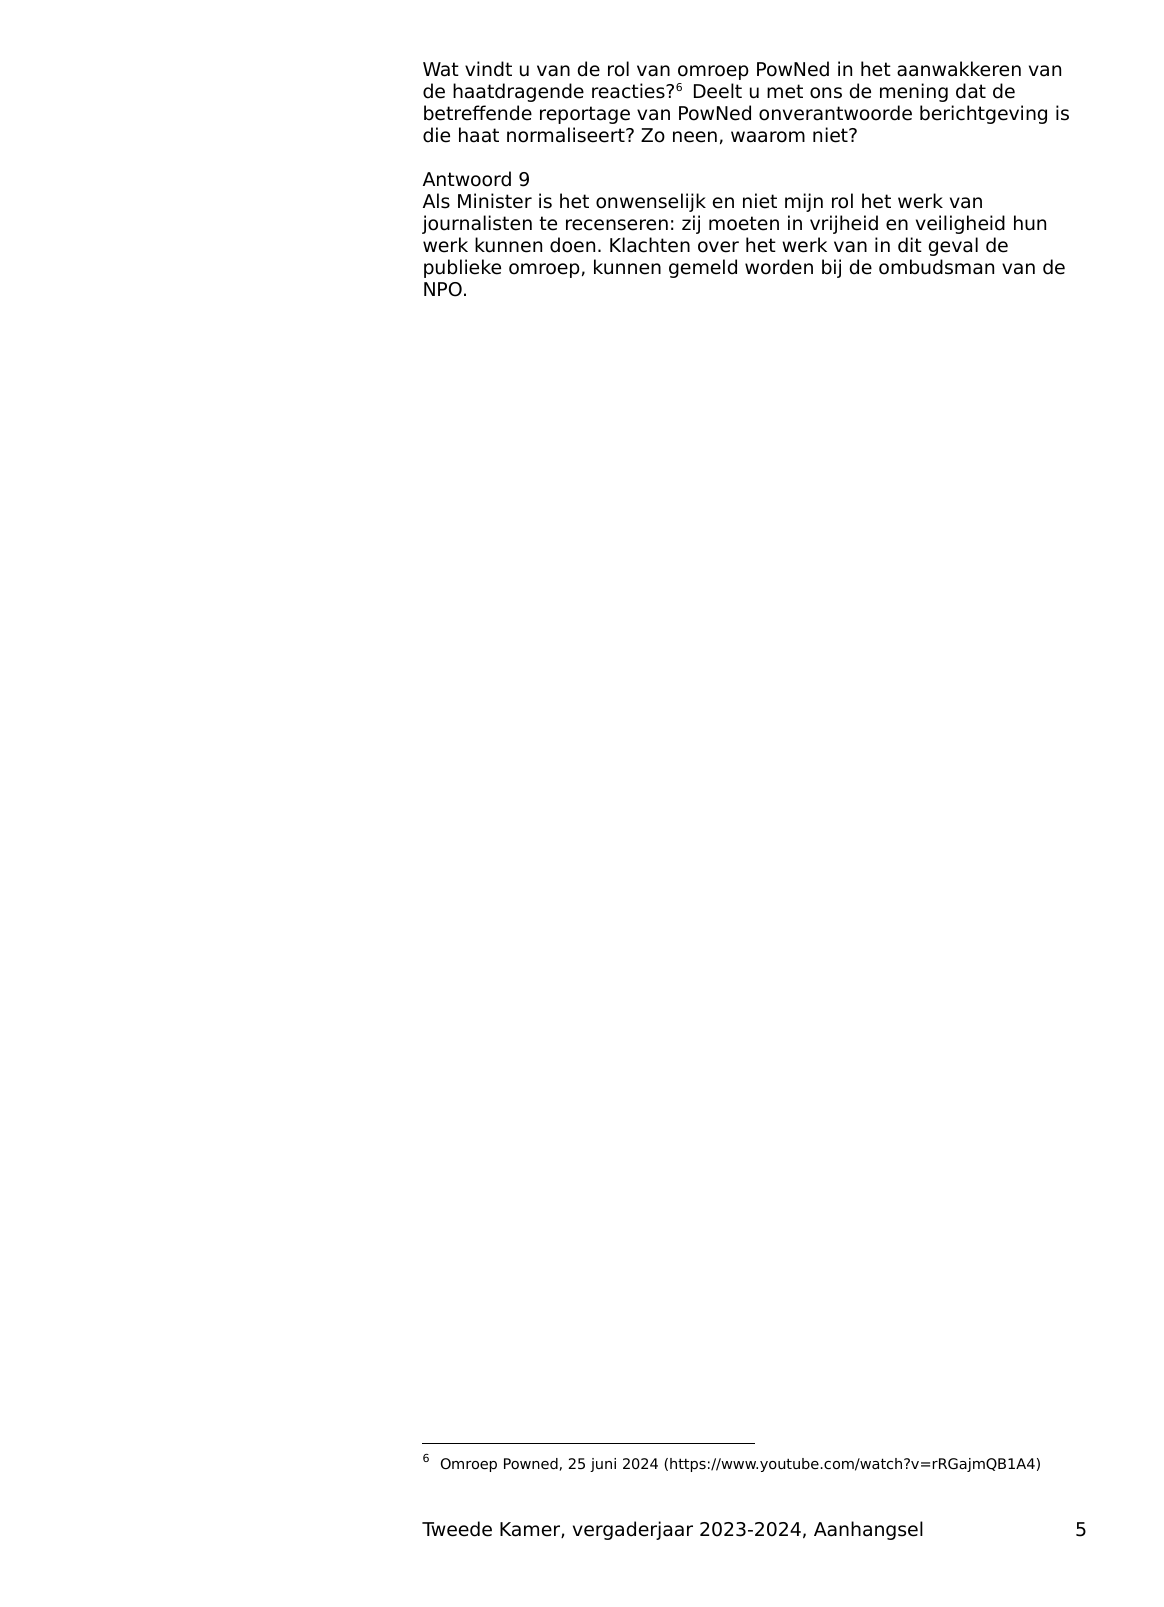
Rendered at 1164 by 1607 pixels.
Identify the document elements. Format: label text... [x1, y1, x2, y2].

text Omroep Powned, 25 juni 2024 (https://www.youtube.com/watch?v=rRGajmQB1A4) [422, 1452, 1087, 1474]
text Als Minister is het onwenselijk en niet mijn rol het werk van journalisten te recenseren: zij moeten in vrijheid en veiligheid hun werk kunnen doen. Klachten over het werk van in dit geval de publieke omroep, kunnen gemeld worden bij de ombudsman van de NPO. [422, 191, 1087, 301]
text Antwoord 9 [422, 169, 1087, 191]
text Wat vindt u van de rol van omroep PowNed in het aanwakkeren van de haatdragende reacties? Deelt u met ons de mening dat de betreffende reportage van PowNed onverantwoorde berichtgeving is die haat normaliseert? Zo neen, waarom niet? [422, 59, 1087, 147]
